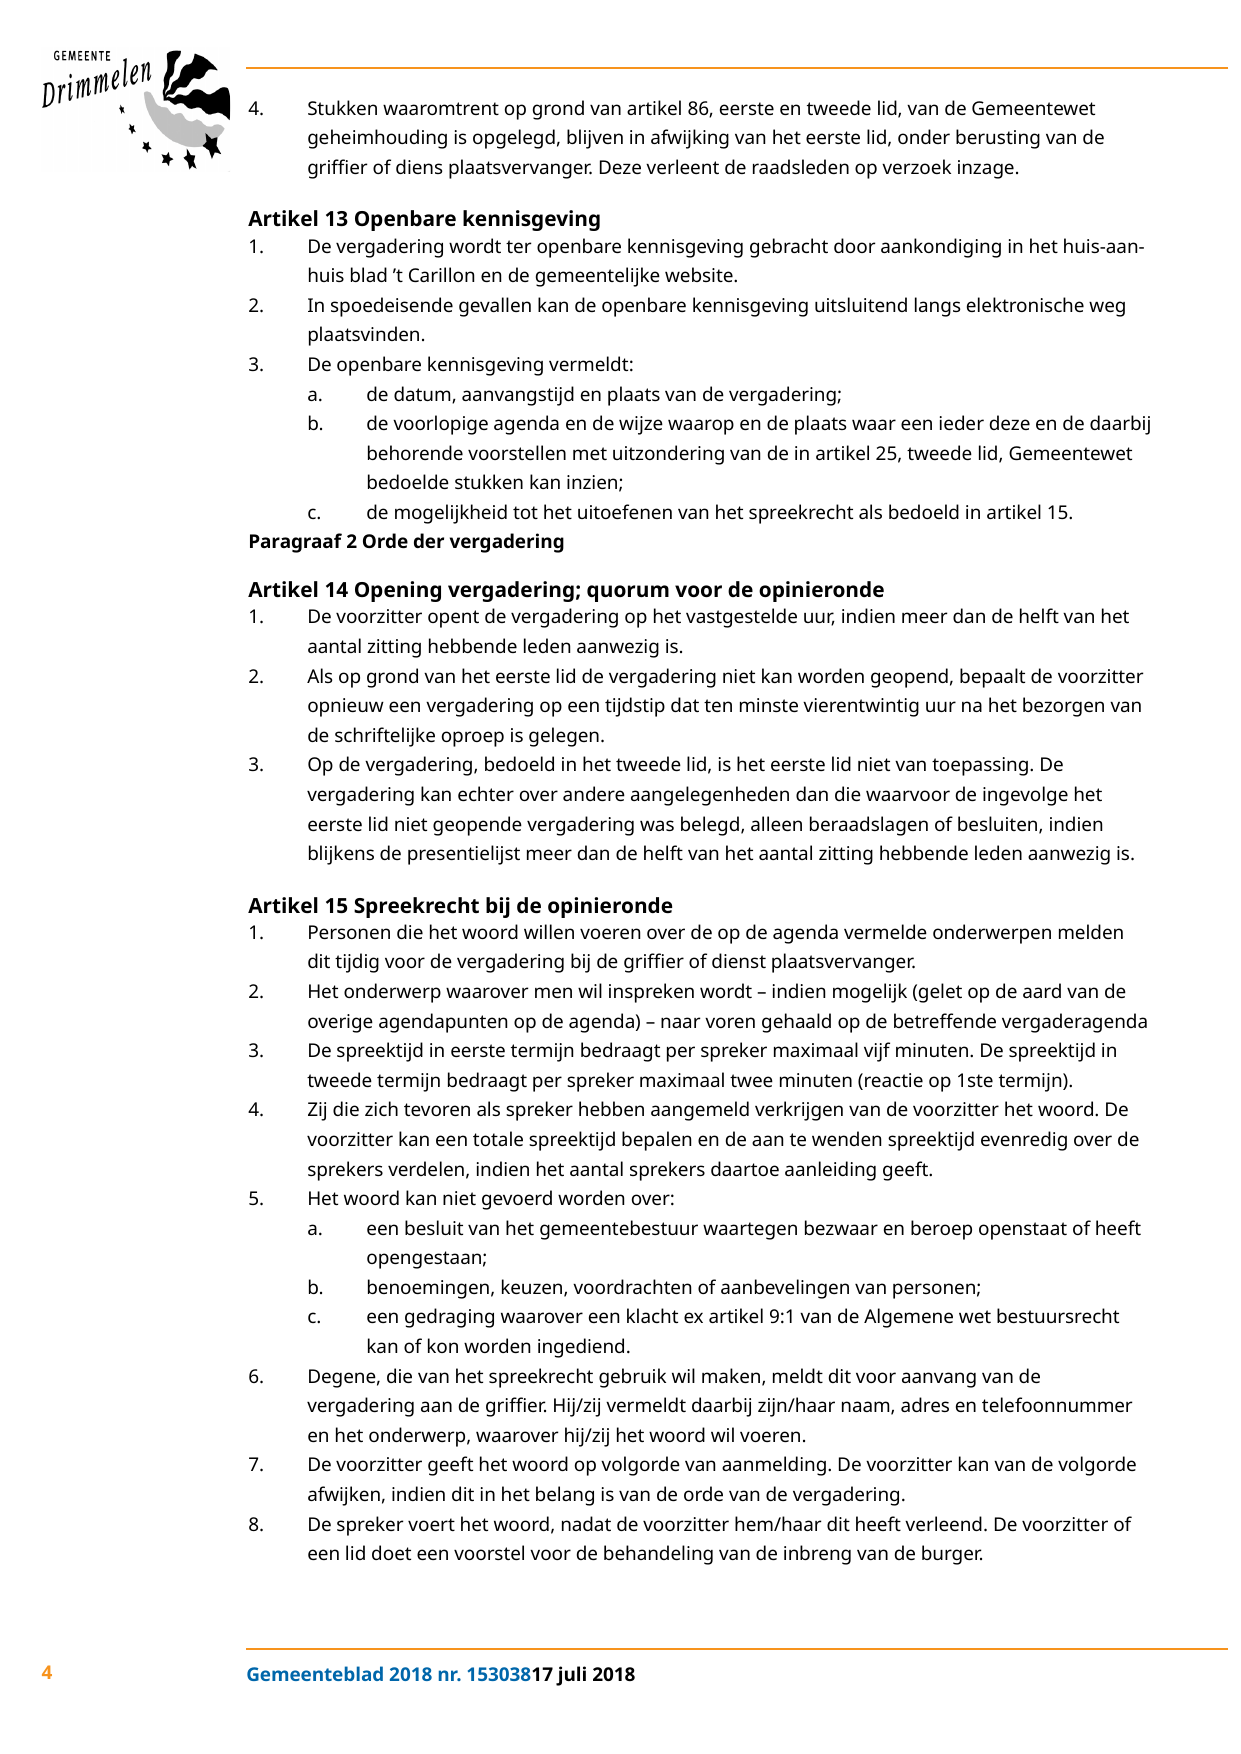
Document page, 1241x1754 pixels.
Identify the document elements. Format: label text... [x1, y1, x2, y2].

list benoemingen, keuzen, voordrachten of aanbevelingen van personen; [307, 1274, 1152, 1300]
list De voorzitter opent de vergadering op het vastgestelde uur, indien meer dan de helft van het aantal zitting hebbende leden aanwezig is. [248, 604, 1152, 659]
list De spreker voert het woord, nadat de voorzitter hem/haar dit heeft verleend. De voorzitter of een lid doet een voorstel voor de behandeling van de inbreng van de burger. [248, 1511, 1152, 1566]
list Zij die zich tevoren als spreker hebben aangemeld verkrijgen van de voorzitter het woord. De voorzitter kan een totale spreektijd bepalen en de aan te wenden spreektijd evenredig over de sprekers verdelen, indien het aantal sprekers daartoe aanleiding geeft. [248, 1097, 1152, 1182]
list Stukken waaromtrent op grond van artikel 86, eerste en tweede lid, van de Gemeentewet geheimhouding is opgelegd, blijven in afwijking van het eerste lid, onder berusting van de griffier of diens plaatsvervanger. Deze verleent de raadsleden op verzoek inzage. [248, 95, 1152, 180]
text Paragraaf 2 Orde der vergadering [248, 529, 1152, 554]
list Degene, die van het spreekrecht gebruik wil maken, meldt dit voor aanvang van de vergadering aan de griffier. Hij/zij vermeldt daarbij zijn/haar naam, adres en telefoonnummer en het onderwerp, waarover hij/zij het woord wil voeren. [248, 1363, 1152, 1448]
picture [41, 47, 231, 172]
text Artikel 14 Opening vergadering; quorum voor de opinieronde [248, 575, 1152, 604]
list Personen die het woord willen voeren over de op de agenda vermelde onderwerpen melden dit tijdig voor de vergadering bij de griffier of dienst plaatsvervanger. [248, 919, 1152, 974]
list Het onderwerp waarover men wil inspreken wordt – indien mogelijk (gelet op de aard van de overige agendapunten op de agenda) – naar voren gehaald op de betreffende vergaderagenda [248, 978, 1152, 1034]
text Artikel 13 Openbare kennisgeving [248, 204, 1152, 233]
list De spreektijd in eerste termijn bedraagt per spreker maximaal vijf minuten. De spreektijd in tweede termijn bedraagt per spreker maximaal twee minuten (reactie op 1ste termijn). [248, 1037, 1152, 1093]
list een besluit van het gemeentebestuur waartegen bezwaar en beroep openstaat of heeft opengestaan; [307, 1215, 1152, 1270]
list de datum, aanvangstijd en plaats van de vergadering; [307, 381, 1152, 406]
list Als op grond van het eerste lid de vergadering niet kan worden geopend, bepaalt de voorzitter opnieuw een vergadering op een tijdstip dat ten minste vierentwintig uur na het bezorgen van de schriftelijke oproep is gelegen. [248, 663, 1152, 748]
list De voorzitter geeft het woord op volgorde van aanmelding. De voorzitter kan van de volgorde afwijken, indien dit in het belang is van de orde van de vergadering. [248, 1452, 1152, 1507]
list een gedraging waarover een klacht ex artikel 9:1 van de Algemene wet bestuursrecht kan of kon worden ingediend. [307, 1304, 1152, 1359]
list de voorlopige agenda en de wijze waarop en de plaats waar een ieder deze en de daarbij behorende voorstellen met uitzondering van de in artikel 25, tweede lid, Gemeentewet bedoelde stukken kan inzien; [307, 410, 1152, 495]
list de mogelijkheid tot het uitoefenen van het spreekrecht als bedoeld in artikel 15. [307, 499, 1152, 525]
list De vergadering wordt ter openbare kennisgeving gebracht door aankondiging in het huis-aan-huis blad ’t Carillon en de gemeentelijke website. [248, 233, 1152, 288]
list Op de vergadering, bedoeld in het tweede lid, is het eerste lid niet van toepassing. De vergadering kan echter over andere aangelegenheden dan die waarvoor de ingevolge het eerste lid niet geopende vergadering was belegd, alleen beraadslagen of besluiten, indien blijkens de presentielijst meer dan de helft van het aantal zitting hebbende leden aanwezig is. [248, 752, 1152, 866]
list De openbare kennisgeving vermeldt: [248, 351, 1152, 377]
text Artikel 15 Spreekrecht bij de opinieronde [248, 891, 1152, 919]
list In spoedeisende gevallen kan de openbare kennisgeving uitsluitend langs elektronische weg plaatsvinden. [248, 292, 1152, 347]
list Het woord kan niet gevoerd worden over: [248, 1185, 1152, 1211]
